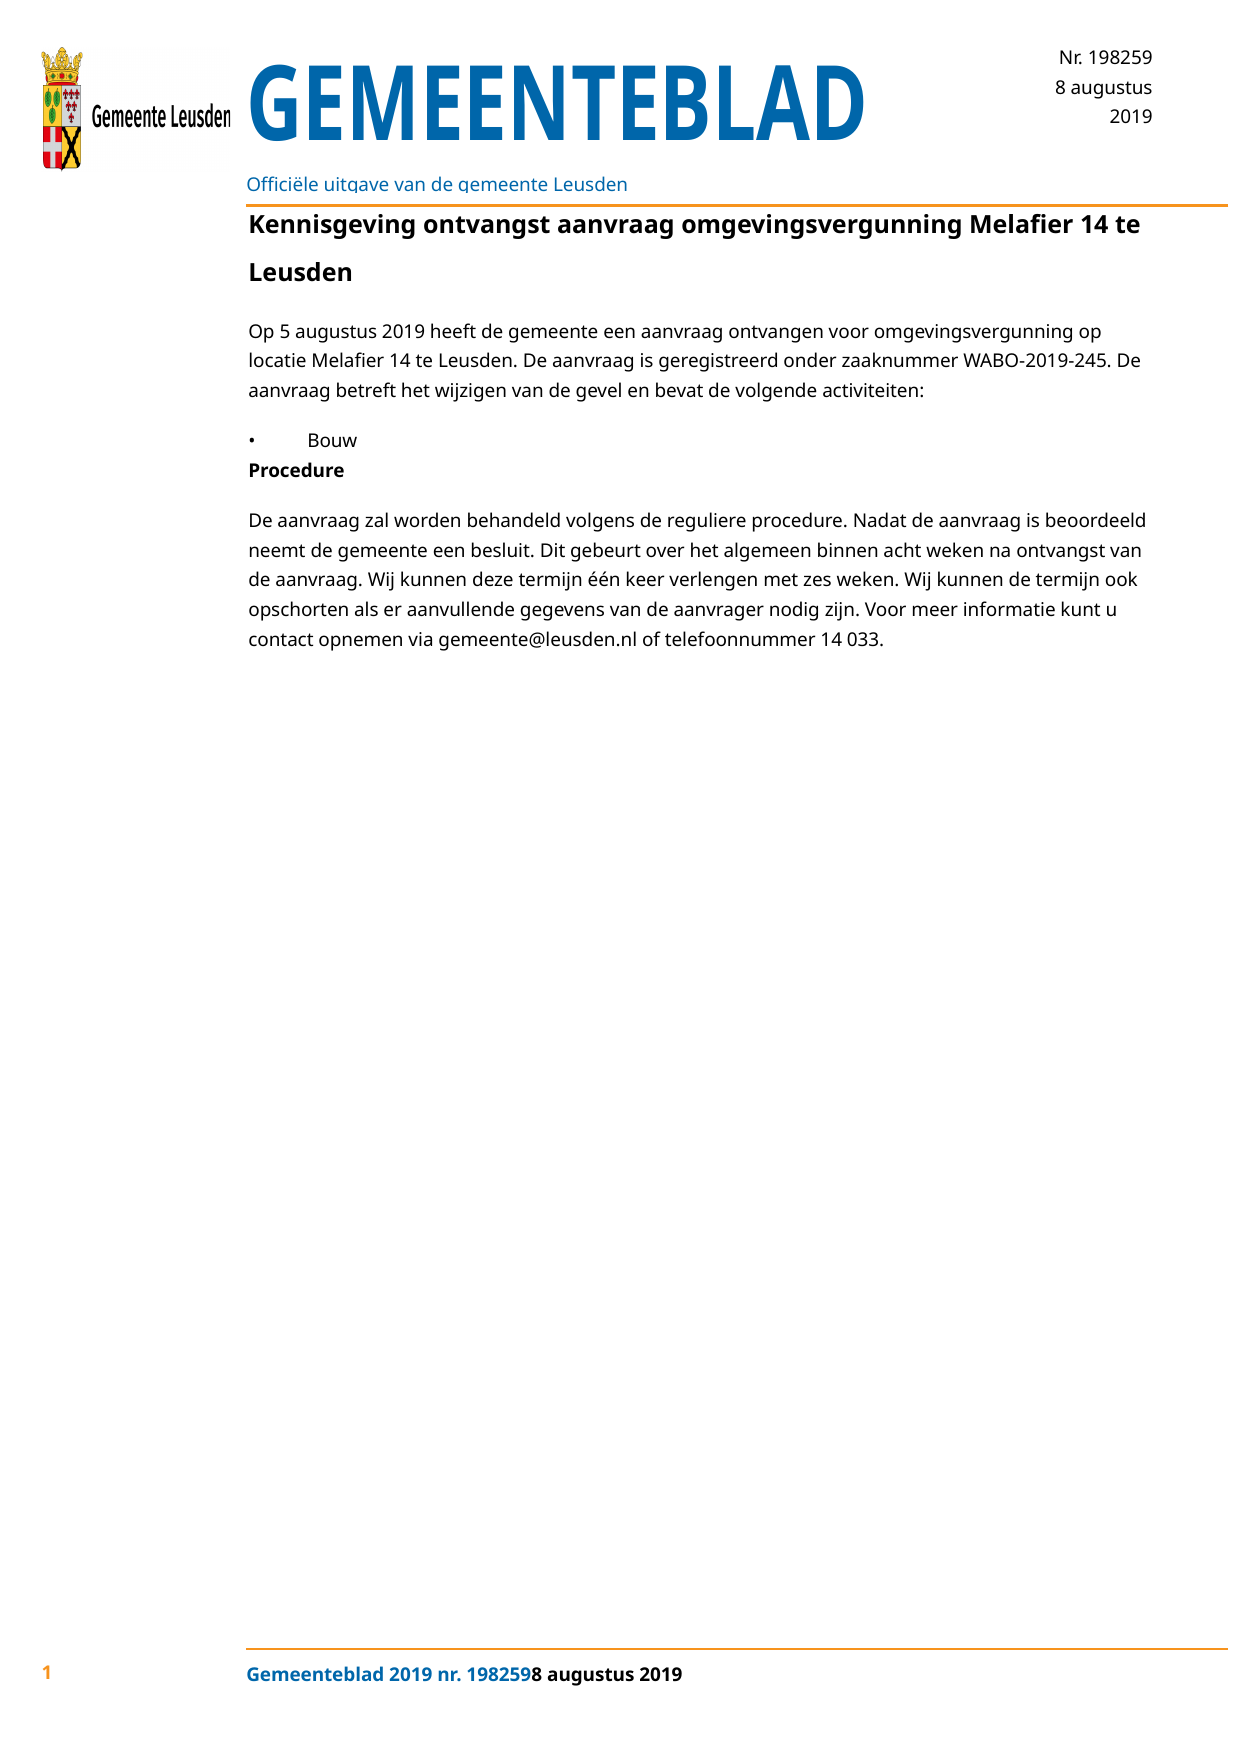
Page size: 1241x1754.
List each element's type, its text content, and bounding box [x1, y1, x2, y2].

text De aanvraag zal worden behandeld volgens de reguliere procedure. Nadat de aanvraag is beoordeeld neemt de gemeente een besluit. Dit gebeurt over het algemeen binnen acht weken na ontvangst van de aanvraag. Wij kunnen deze termijn één keer verlengen met zes weken. Wij kunnen de termijn ook opschorten als er aanvullende gegevens van de aanvrager nodig zijn. Voor meer informatie kunt u contact opnemen via gemeente@leusden.nl of telefoonnummer 14 033. [248, 507, 1152, 652]
list Bouw [248, 427, 1152, 453]
text Procedure [248, 457, 1152, 483]
text Kennisgeving ontvangst aanvraag omgevingsvergunning Melafier 14 te Leusden [248, 207, 1152, 288]
picture [41, 47, 231, 172]
text Op 5 augustus 2019 heeft de gemeente een aanvraag ontvangen voor omgevingsvergunning op locatie Melafier 14 te Leusden. De aanvraag is geregistreerd onder zaaknummer WABO-2019-245. De aanvraag betreft het wijzigen van de gevel en bevat de volgende activiteiten: [248, 318, 1152, 403]
